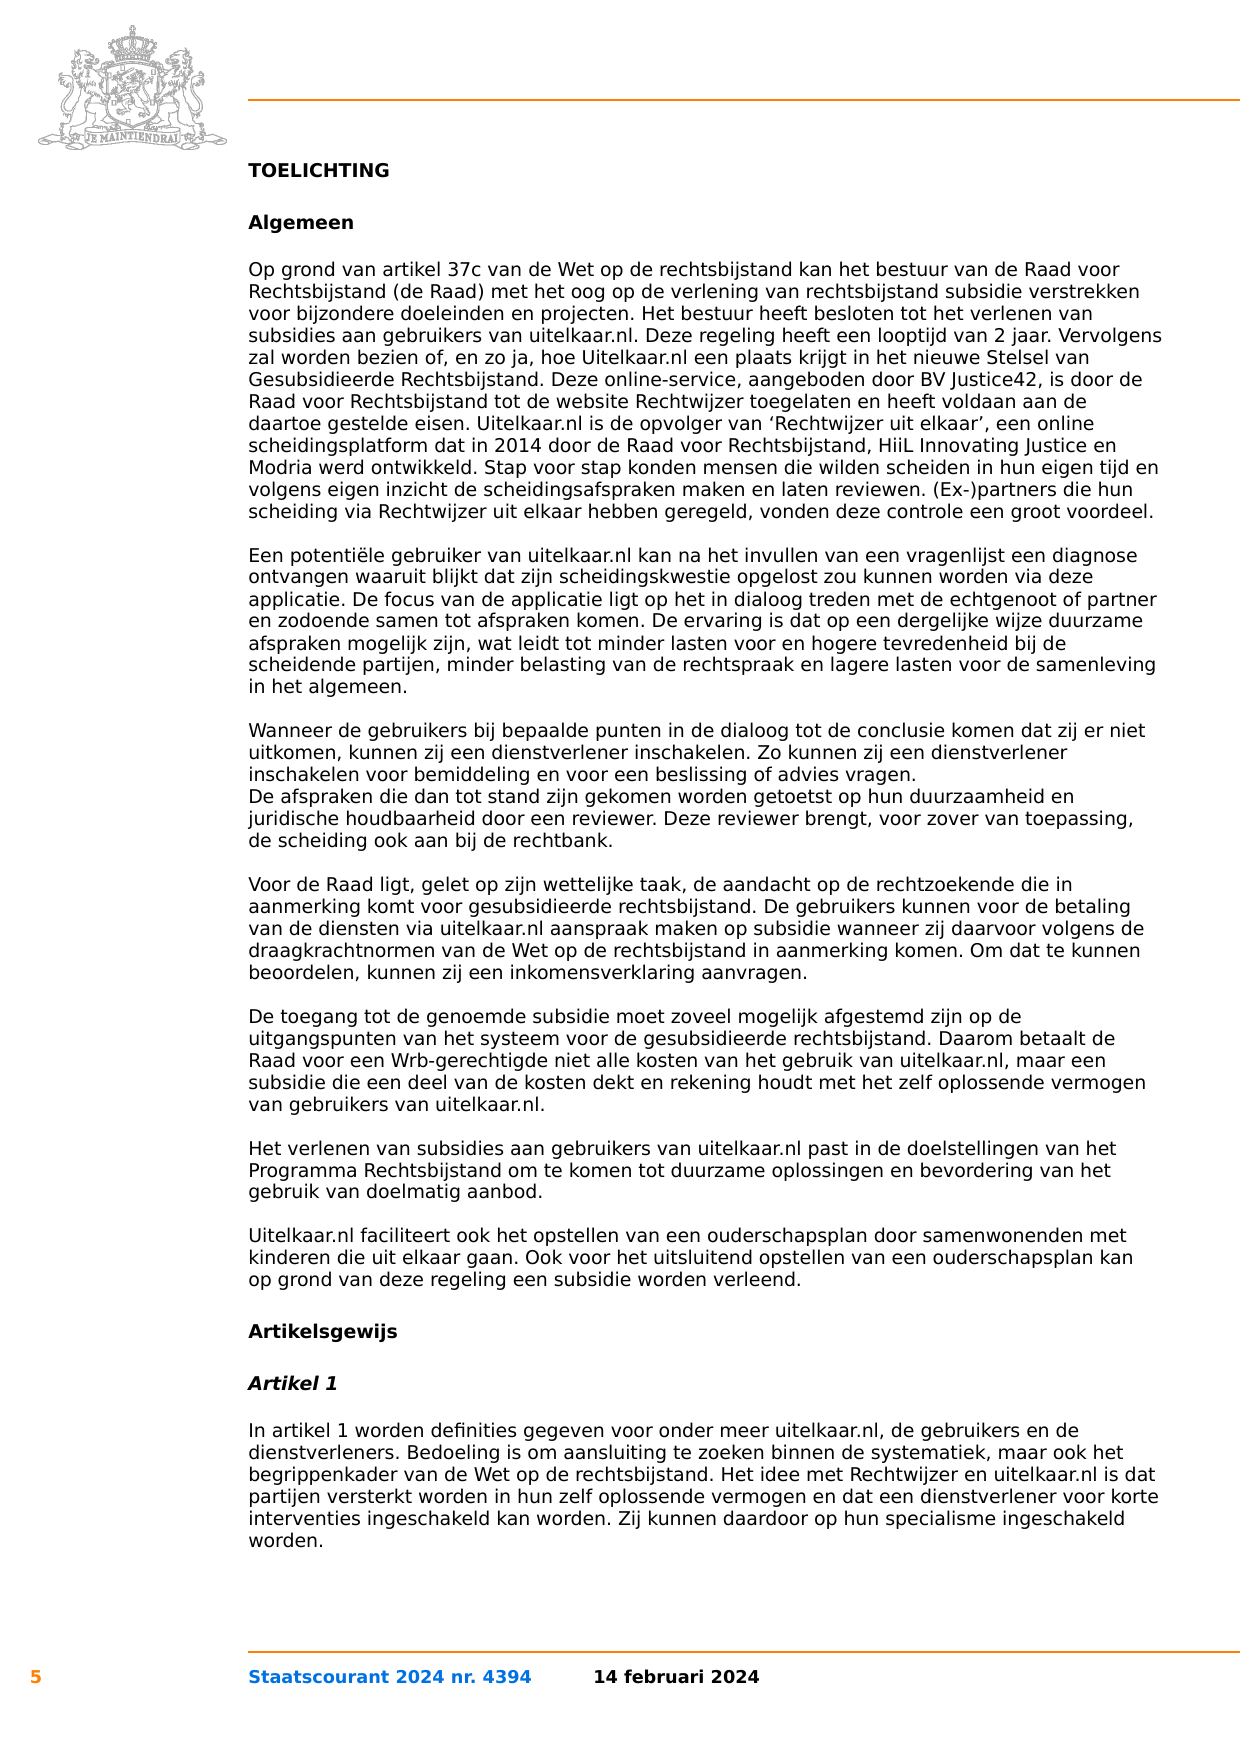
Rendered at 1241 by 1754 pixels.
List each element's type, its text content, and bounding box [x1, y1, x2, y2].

subtitle Artikel 1 [248, 1373, 1163, 1395]
text De toegang tot de genoemde subsidie moet zoveel mogelijk afgestemd zijn op de uitgangspunten van het systeem voor de gesubsidieerde rechtsbijstand. Daarom betaalt de Raad voor een Wrb-gerechtigde niet alle kosten van het gebruik van uitelkaar.nl, maar een subsidie die een deel van de kosten dekt en rekening houdt met het zelf oplossende vermogen van gebruikers van uitelkaar.nl. [248, 1006, 1163, 1116]
subtitle TOELICHTING [248, 160, 1163, 182]
text De afspraken die dan tot stand zijn gekomen worden getoetst op hun duurzaamheid en juridische houdbaarheid door een reviewer. Deze reviewer brengt, voor zover van toepassing, de scheiding ook aan bij de rechtbank. [248, 786, 1163, 852]
text Uitelkaar.nl faciliteert ook het opstellen van een ouderschapsplan door samenwonenden met kinderen die uit elkaar gaan. Ook voor het uitsluitend opstellen van een ouderschapsplan kan op grond van deze regeling een subsidie worden verleend. [248, 1225, 1163, 1291]
text In artikel 1 worden definities gegeven voor onder meer uitelkaar.nl, de gebruikers en de dienstverleners. Bedoeling is om aansluiting te zoeken binnen de systematiek, maar ook het begrippenkader van de Wet op de rechtsbijstand. Het idee met Rechtwijzer en uitelkaar.nl is dat partijen versterkt worden in hun zelf oplossende vermogen en dat een dienstverlener voor korte interventies ingeschakeld kan worden. Zij kunnen daardoor op hun specialisme ingeschakeld worden. [248, 1420, 1163, 1552]
text Wanneer de gebruikers bij bepaalde punten in de dialoog tot de conclusie komen dat zij er niet uitkomen, kunnen zij een dienstverlener inschakelen. Zo kunnen zij een dienstverlener inschakelen voor bemiddeling en voor een beslissing of advies vragen. [248, 720, 1163, 786]
text Het verlenen van subsidies aan gebruikers van uitelkaar.nl past in de doelstellingen van het Programma Rechtsbijstand om te komen tot duurzame oplossingen en bevordering van het gebruik van doelmatig aanbod. [248, 1137, 1163, 1203]
text Een potentiële gebruiker van uitelkaar.nl kan na het invullen van een vragenlijst een diagnose ontvangen waaruit blijkt dat zijn scheidingskwestie opgelost zou kunnen worden via deze applicatie. De focus van de applicatie ligt op het in dialoog treden met de echtgenoot of partner en zodoende samen tot afspraken komen. De ervaring is dat op een dergelijke wijze duurzame afspraken mogelijk zijn, wat leidt tot minder lasten voor en hogere tevredenheid bij de scheidende partijen, minder belasting van de rechtspraak en lagere lasten voor de samenleving in het algemeen. [248, 544, 1163, 698]
subtitle Artikelsgewijs [248, 1321, 1163, 1343]
picture [38, 25, 227, 150]
subtitle Algemeen [248, 212, 1163, 234]
text Voor de Raad ligt, gelet op zijn wettelijke taak, de aandacht op de rechtzoekende die in aanmerking komt voor gesubsidieerde rechtsbijstand. De gebruikers kunnen voor de betaling van de diensten via uitelkaar.nl aanspraak maken op subsidie wanneer zij daarvoor volgens de draagkrachtnormen van de Wet op de rechtsbijstand in aanmerking komen. Om dat te kunnen beoordelen, kunnen zij een inkomensverklaring aanvragen. [248, 874, 1163, 984]
text Op grond van artikel 37c van de Wet op de rechtsbijstand kan het bestuur van de Raad voor Rechtsbijstand (de Raad) met het oog op de verlening van rechtsbijstand subsidie verstrekken voor bijzondere doeleinden en projecten. Het bestuur heeft besloten tot het verlenen van subsidies aan gebruikers van uitelkaar.nl. Deze regeling heeft een looptijd van 2 jaar. Vervolgens zal worden bezien of, en zo ja, hoe Uitelkaar.nl een plaats krijgt in het nieuwe Stelsel van Gesubsidieerde Rechtsbijstand. Deze online-service, aangeboden door BV Justice42, is door de Raad voor Rechtsbijstand tot de website Rechtwijzer toegelaten en heeft voldaan aan de daartoe gestelde eisen. Uitelkaar.nl is de opvolger van ‘Rechtwijzer uit elkaar’, een online scheidingsplatform dat in 2014 door de Raad voor Rechtsbijstand, HiiL Innovating Justice en Modria werd ontwikkeld. Stap voor stap konden mensen die wilden scheiden in hun eigen tijd en volgens eigen inzicht de scheidingsafspraken maken en laten reviewen. (Ex-)partners die hun scheiding via Rechtwijzer uit elkaar hebben geregeld, vonden deze controle een groot voordeel. [248, 259, 1163, 523]
